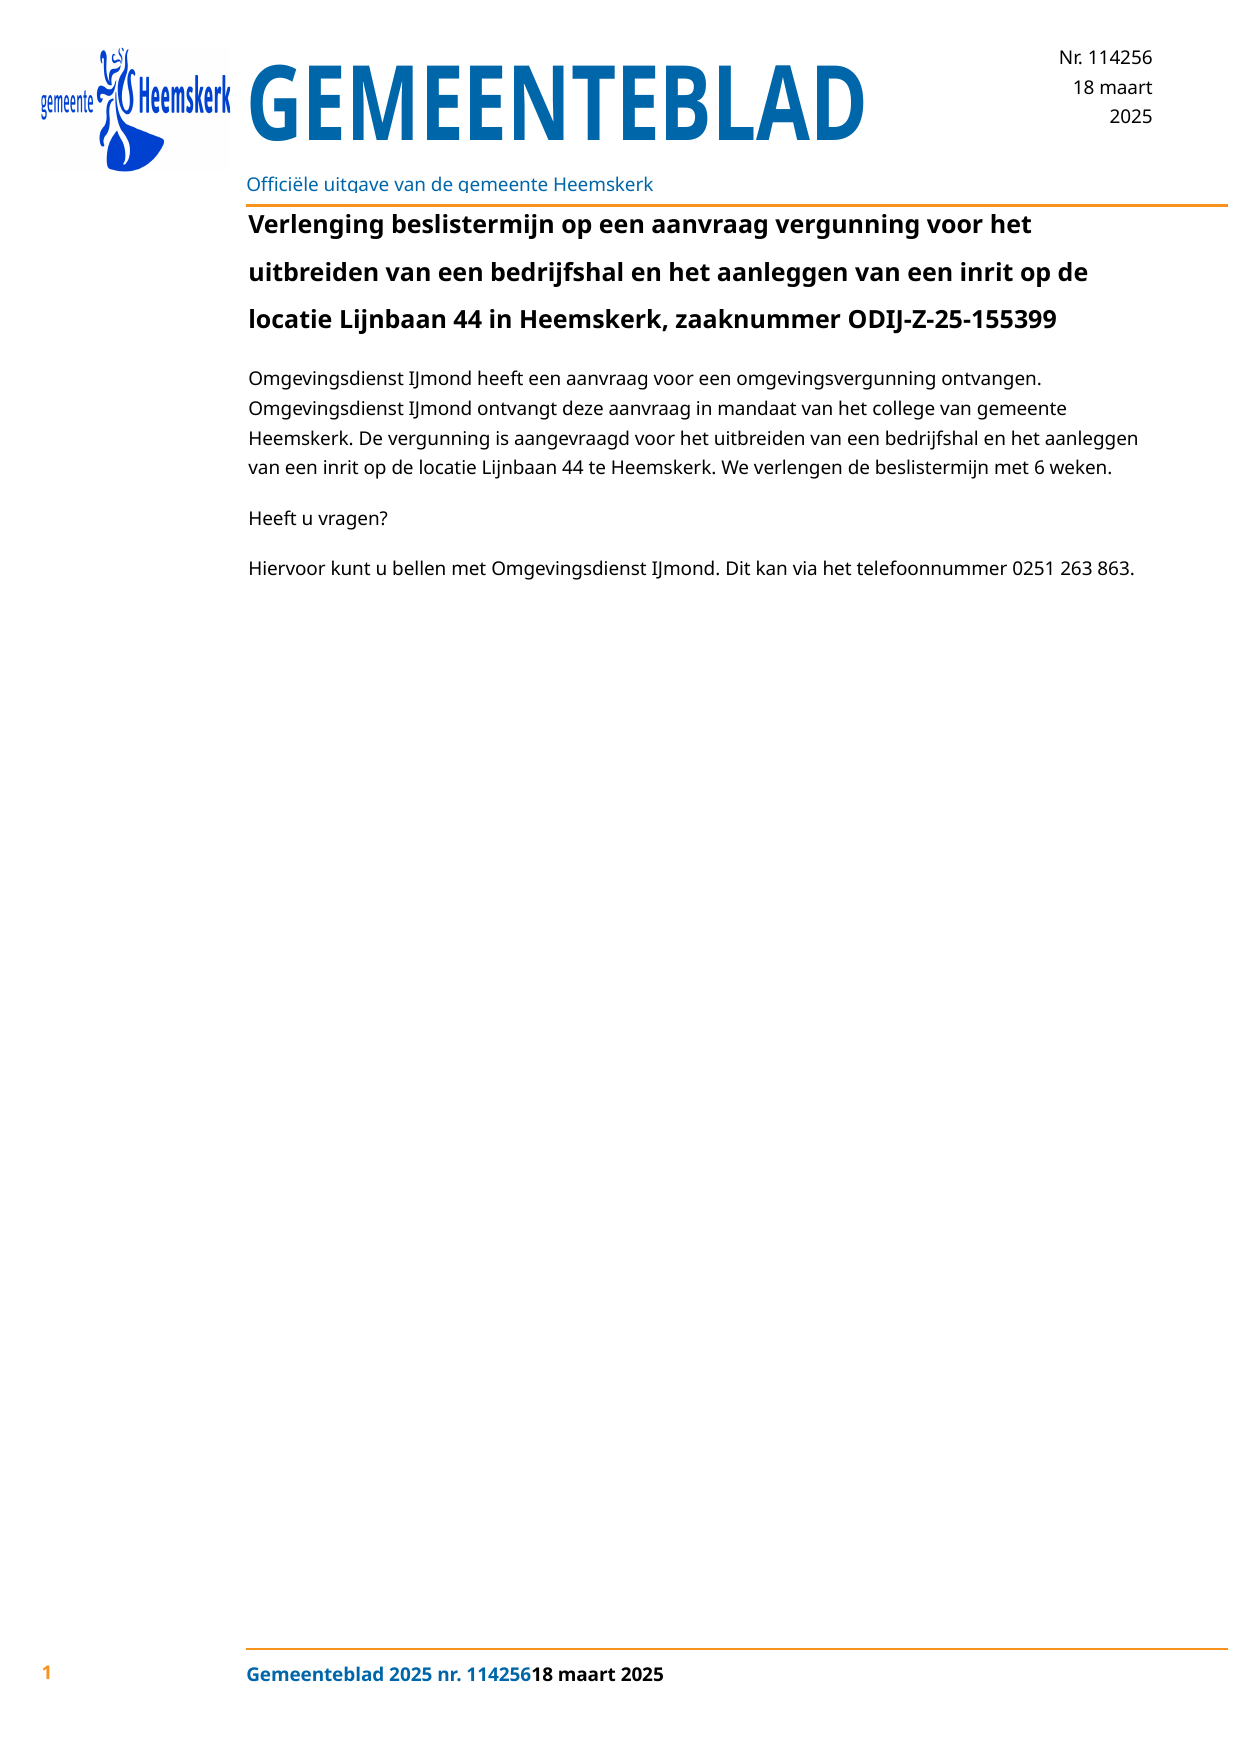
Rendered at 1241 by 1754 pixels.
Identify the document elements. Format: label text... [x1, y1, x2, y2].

text Hiervoor kunt u bellen met Omgevingsdienst IJmond. Dit kan via het telefoonnummer 0251 263 863. [248, 555, 1152, 581]
text Heeft u vragen? [248, 505, 1152, 530]
text Omgevingsdienst IJmond heeft een aanvraag voor een omgevingsvergunning ontvangen. Omgevingsdienst IJmond ontvangt deze aanvraag in mandaat van het college van gemeente Heemskerk. De vergunning is aangevraagd voor het uitbreiden van een bedrijfshal en het aanleggen van een inrit op de locatie Lijnbaan 44 te Heemskerk. We verlengen de beslistermijn met 6 weken. [248, 366, 1152, 480]
picture [41, 47, 231, 172]
text Verlenging beslistermijn op een aanvraag vergunning voor het uitbreiden van een bedrijfshal en het aanleggen van een inrit op de locatie Lijnbaan 44 in Heemskerk, zaaknummer ODIJ-Z-25-155399 [248, 207, 1152, 336]
